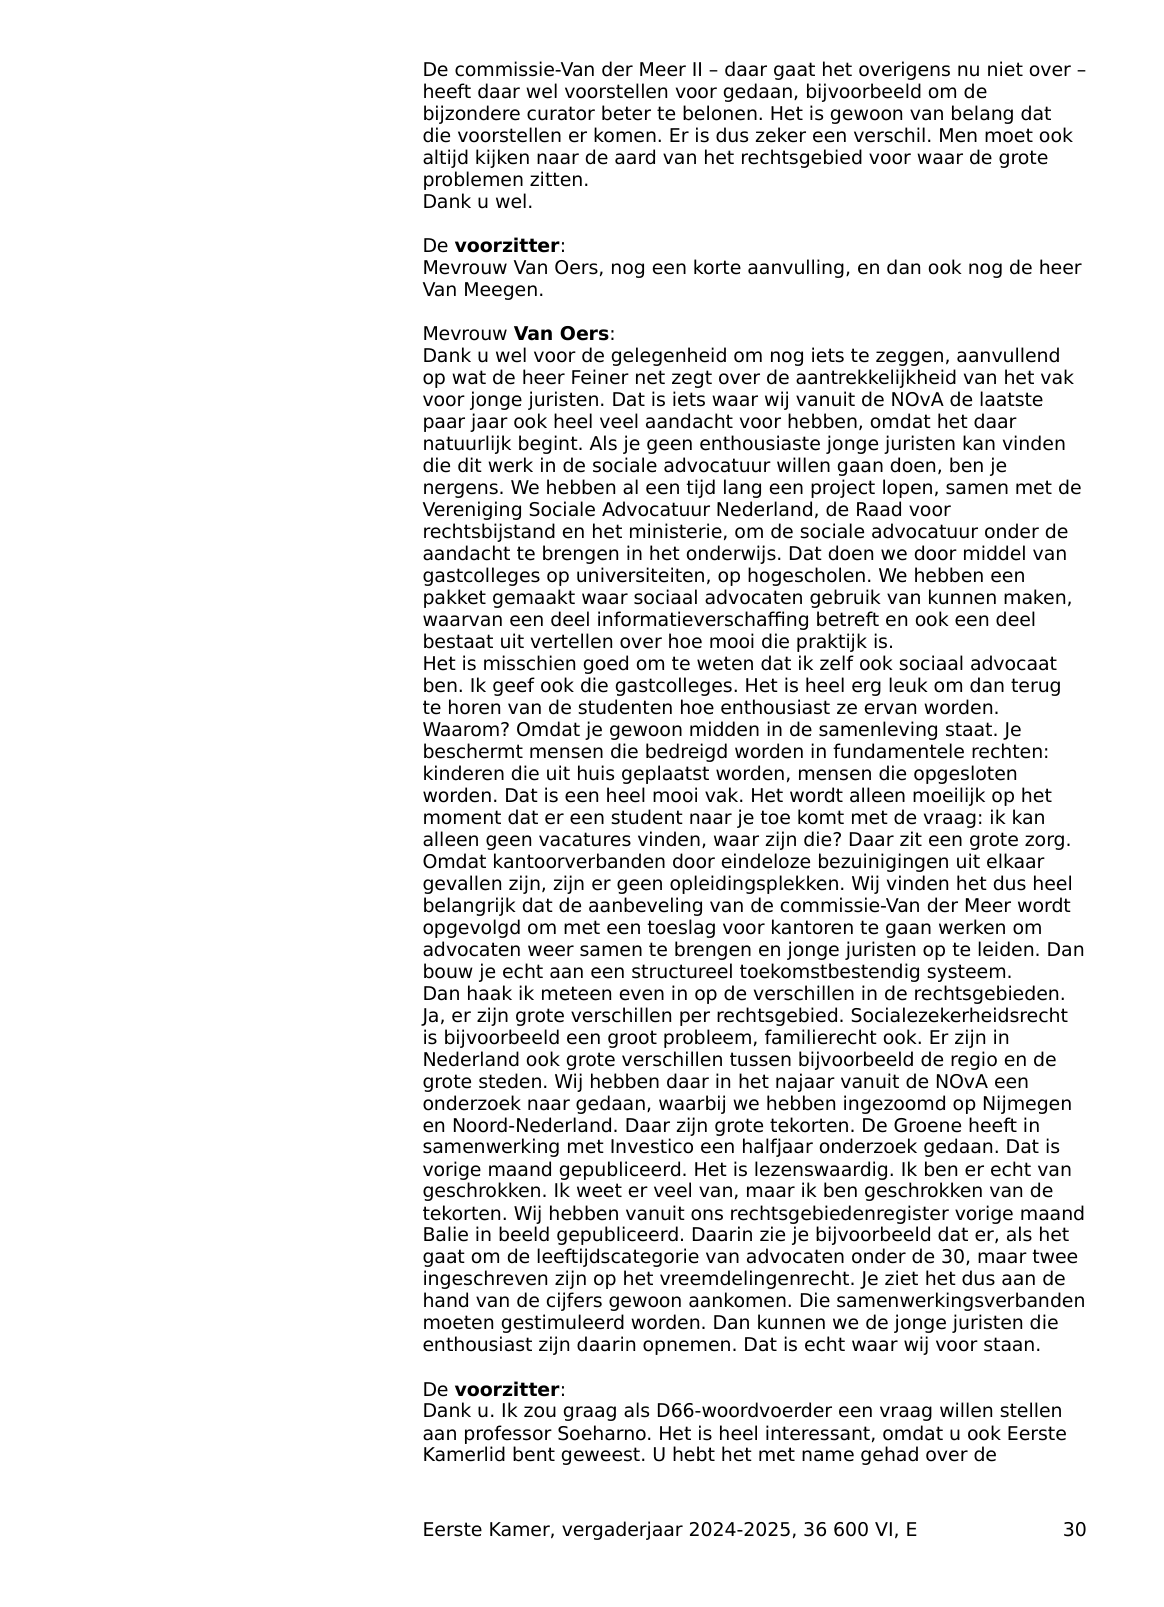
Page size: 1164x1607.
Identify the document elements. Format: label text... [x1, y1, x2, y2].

text Dank u wel. [422, 191, 1087, 213]
text De commissie-Van der Meer II – daar gaat het overigens nu niet over – heeft daar wel voorstellen voor gedaan, bijvoorbeeld om de bijzondere curator beter te belonen. Het is gewoon van belang dat die voorstellen er komen. Er is dus zeker een verschil. Men moet ook altijd kijken naar de aard van het rechtsgebied voor waar de grote problemen zitten. [422, 59, 1087, 191]
text Dan haak ik meteen even in op de verschillen in de rechtsgebieden. Ja, er zijn grote verschillen per rechtsgebied. Socialezekerheidsrecht is bijvoorbeeld een groot probleem, familierecht ook. Er zijn in Nederland ook grote verschillen tussen bijvoorbeeld de regio en de grote steden. Wij hebben daar in het najaar vanuit de NOvA een onderzoek naar gedaan, waarbij we hebben ingezoomd op Nijmegen en Noord-Nederland. Daar zijn grote tekorten. De Groene heeft in samenwerking met Investico een halfjaar onderzoek gedaan. Dat is vorige maand gepubliceerd. Het is lezenswaardig. Ik ben er echt van geschrokken. Ik weet er veel van, maar ik ben geschrokken van de tekorten. Wij hebben vanuit ons rechtsgebiedenregister vorige maand Balie in beeld gepubliceerd. Daarin zie je bijvoorbeeld dat er, als het gaat om de leeftijdscategorie van advocaten onder de 30, maar twee ingeschreven zijn op het vreemdelingenrecht. Je ziet het dus aan de hand van de cijfers gewoon aankomen. Die samenwerkingsverbanden moeten gestimuleerd worden. Dan kunnen we de jonge juristen die enthousiast zijn daarin opnemen. Dat is echt waar wij voor staan. [422, 983, 1087, 1356]
text De voorzitter: [422, 235, 1087, 257]
text Het is misschien goed om te weten dat ik zelf ook sociaal advocaat ben. Ik geef ook die gastcolleges. Het is heel erg leuk om dan terug te horen van de studenten hoe enthousiast ze ervan worden. Waarom? Omdat je gewoon midden in de samenleving staat. Je beschermt mensen die bedreigd worden in fundamentele rechten: kinderen die uit huis geplaatst worden, mensen die opgesloten worden. Dat is een heel mooi vak. Het wordt alleen moeilijk op het moment dat er een student naar je toe komt met de vraag: ik kan alleen geen vacatures vinden, waar zijn die? Daar zit een grote zorg. Omdat kantoorverbanden door eindeloze bezuinigingen uit elkaar gevallen zijn, zijn er geen opleidingsplekken. Wij vinden het dus heel belangrijk dat de aanbeveling van de commissie-Van der Meer wordt opgevolgd om met een toeslag voor kantoren te gaan werken om advocaten weer samen te brengen en jonge juristen op te leiden. Dan bouw je echt aan een structureel toekomstbestendig systeem. [422, 653, 1087, 983]
text Mevrouw Van Oers, nog een korte aanvulling, en dan ook nog de heer Van Meegen. [422, 257, 1087, 301]
text Dank u. Ik zou graag als D66-woordvoerder een vraag willen stellen aan professor Soeharno. Het is heel interessant, omdat u ook Eerste Kamerlid bent geweest. U hebt het met name gehad over de [422, 1400, 1087, 1466]
text De voorzitter: [422, 1378, 1087, 1400]
text Mevrouw Van Oers: [422, 323, 1087, 345]
text Dank u wel voor de gelegenheid om nog iets te zeggen, aanvullend op wat de heer Feiner net zegt over de aantrekkelijkheid van het vak voor jonge juristen. Dat is iets waar wij vanuit de NOvA de laatste paar jaar ook heel veel aandacht voor hebben, omdat het daar natuurlijk begint. Als je geen enthousiaste jonge juristen kan vinden die dit werk in de sociale advocatuur willen gaan doen, ben je nergens. We hebben al een tijd lang een project lopen, samen met de Vereniging Sociale Advocatuur Nederland, de Raad voor rechtsbijstand en het ministerie, om de sociale advocatuur onder de aandacht te brengen in het onderwijs. Dat doen we door middel van gastcolleges op universiteiten, op hogescholen. We hebben een pakket gemaakt waar sociaal advocaten gebruik van kunnen maken, waarvan een deel informatieverschaffing betreft en ook een deel bestaat uit vertellen over hoe mooi die praktijk is. [422, 345, 1087, 653]
